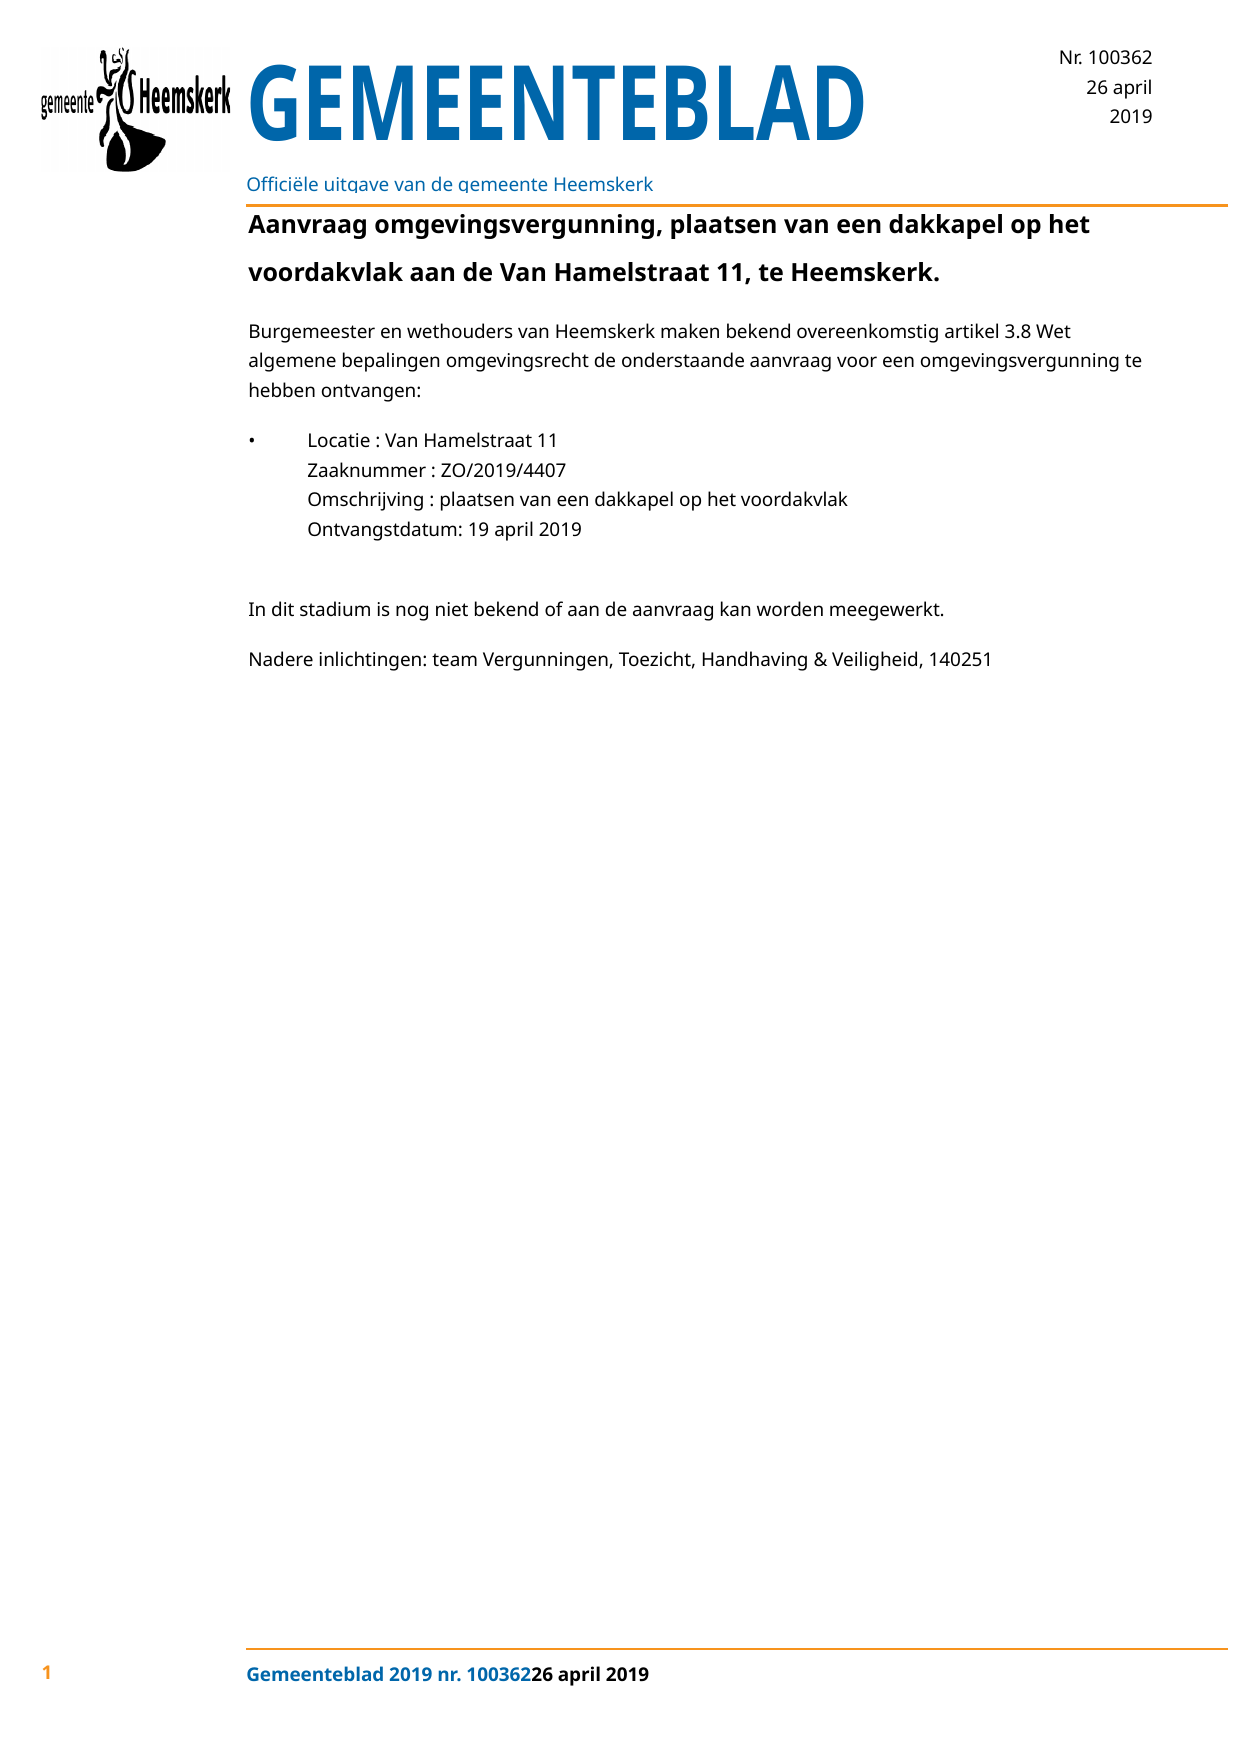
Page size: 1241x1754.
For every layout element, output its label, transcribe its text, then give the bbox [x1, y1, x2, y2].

list Zaaknummer : ZO/2019/4407 [248, 457, 1152, 483]
text Aanvraag omgevingsvergunning, plaatsen van een dakkapel op het voordakvlak aan de Van Hamelstraat 11, te Heemskerk. [248, 207, 1152, 288]
text Burgemeester en wethouders van Heemskerk maken bekend overeenkomstig artikel 3.8 Wet algemene bepalingen omgevingsrecht de onderstaande aanvraag voor een omgevingsvergunning te hebben ontvangen: [248, 318, 1152, 403]
list Locatie : Van Hamelstraat 11 [248, 427, 1152, 453]
text In dit stadium is nog niet bekend of aan de aanvraag kan worden meegewerkt. [248, 596, 1152, 622]
text Nadere inlichtingen: team Vergunningen, Toezicht, Handhaving & Veiligheid, 140251 [248, 647, 1152, 672]
picture [41, 47, 231, 172]
list Omschrijving : plaatsen van een dakkapel op het voordakvlak [248, 487, 1152, 512]
list Ontvangstdatum: 19 april 2019 [248, 516, 1152, 542]
